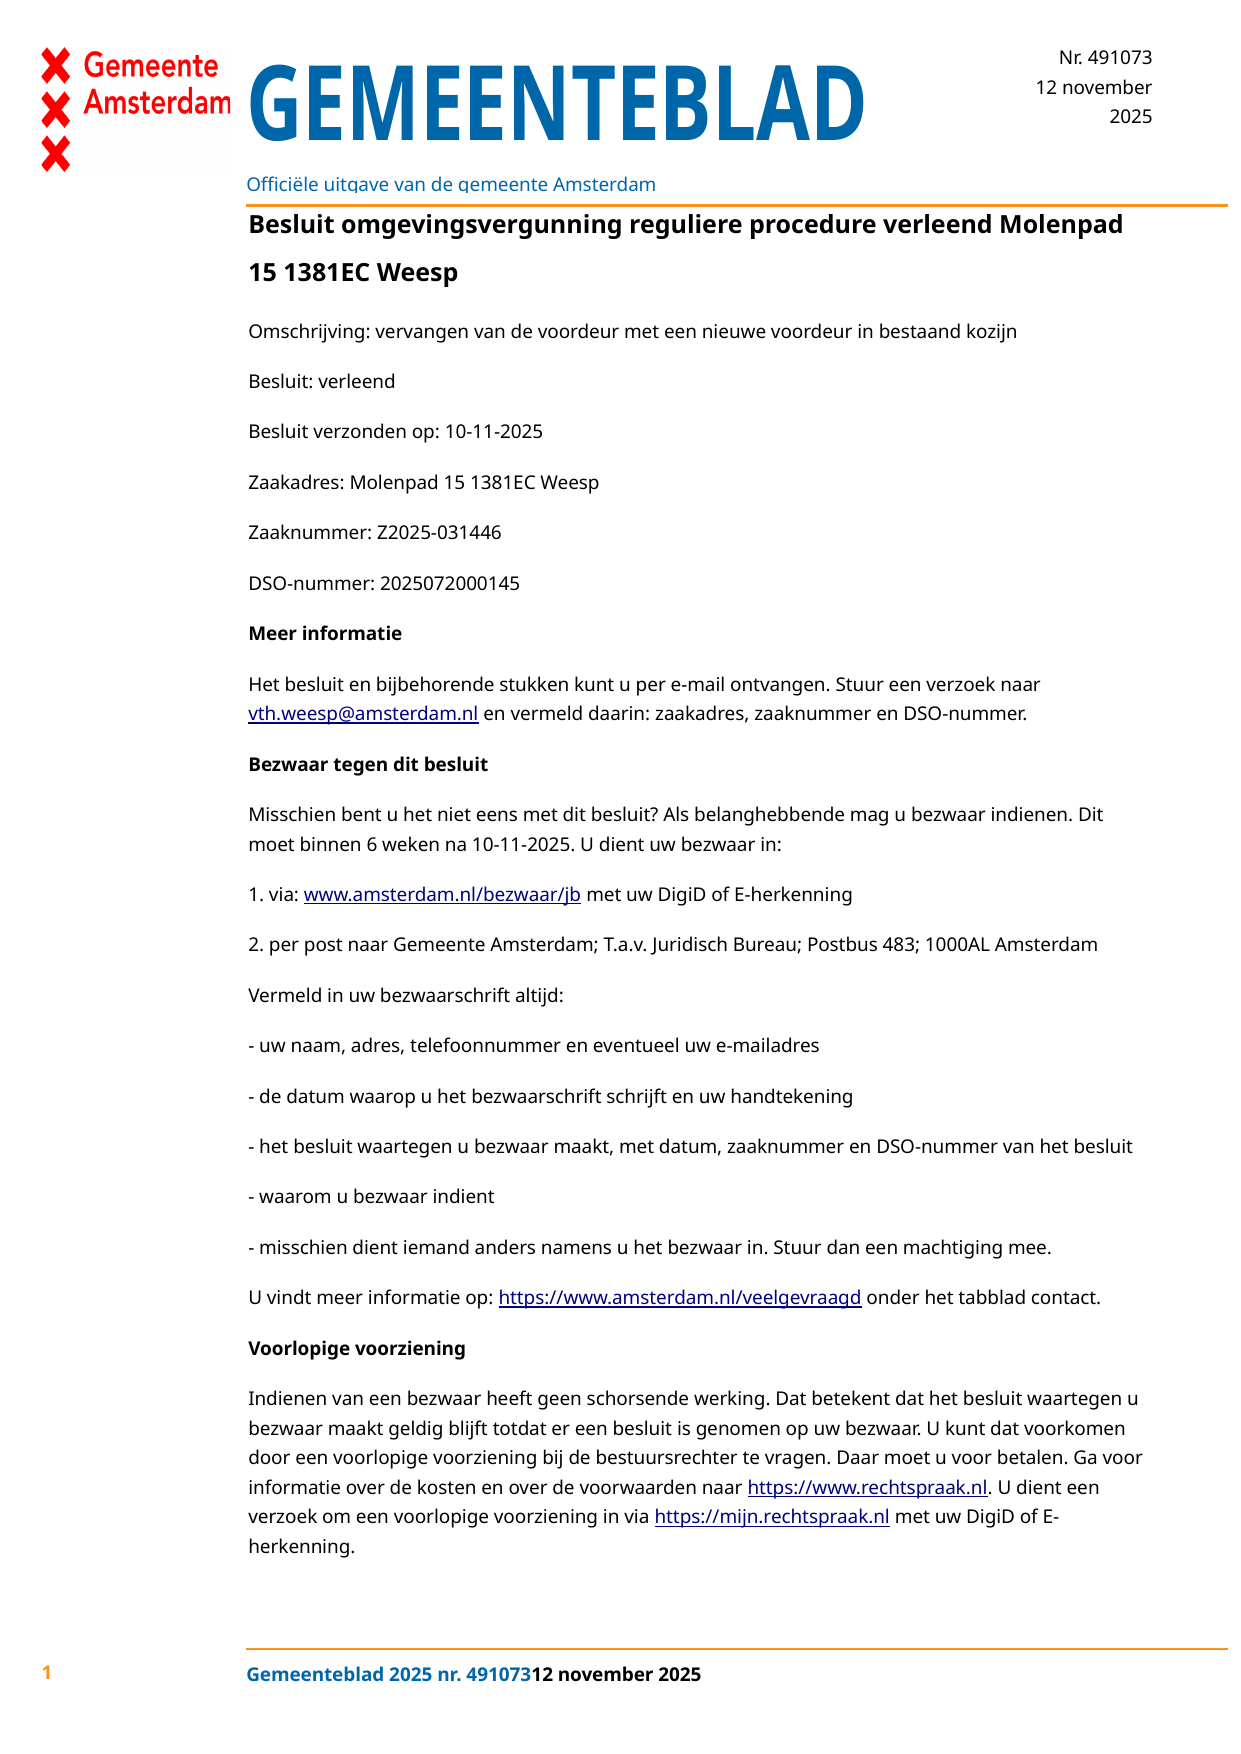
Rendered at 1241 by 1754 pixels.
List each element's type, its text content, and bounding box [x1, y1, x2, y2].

text Zaakadres: Molenpad 15 1381EC Weesp [248, 469, 1152, 495]
picture [41, 47, 231, 172]
text Zaaknummer: Z2025-031446 [248, 519, 1152, 545]
text 2. per post naar Gemeente Amsterdam; T.a.v. Juridisch Bureau; Postbus 483; 1000AL Amsterdam [248, 932, 1152, 957]
text Het besluit en bijbehorende stukken kunt u per e-mail ontvangen. Stuur een verzoek naar vth.weesp@amsterdam.nl en vermeld daarin: zaakadres, zaaknummer en DSO-nummer. [248, 671, 1152, 726]
text Besluit: verleend [248, 368, 1152, 394]
text Vermeld in uw bezwaarschrift altijd: [248, 982, 1152, 1008]
text 1. via: www.amsterdam.nl/bezwaar/jb met uw DigiD of E-herkenning [248, 881, 1152, 907]
text - het besluit waartegen u bezwaar maakt, met datum, zaaknummer en DSO-nummer van het besluit [248, 1133, 1152, 1159]
text Bezwaar tegen dit besluit [248, 751, 1152, 777]
text Indienen van een bezwaar heeft geen schorsende werking. Dat betekent dat het besluit waartegen u bezwaar maakt geldig blijft totdat er een besluit is genomen op uw bezwaar. U kunt dat voorkomen door een voorlopige voorziening bij de bestuursrechter te vragen. Daar moet u voor betalen. Ga voor informatie over de kosten en over de voorwaarden naar https://www.rechtspraak.nl. U dient een verzoek om een voorlopige voorziening in via https://mijn.rechtspraak.nl met uw DigiD of E-herkenning. [248, 1385, 1152, 1559]
text - de datum waarop u het bezwaarschrift schrijft en uw handtekening [248, 1083, 1152, 1109]
text Besluit omgevingsvergunning reguliere procedure verleend Molenpad 15 1381EC Weesp [248, 207, 1152, 288]
text DSO-nummer: 2025072000145 [248, 570, 1152, 596]
text Misschien bent u het niet eens met dit besluit? Als belanghebbende mag u bezwaar indienen. Dit moet binnen 6 weken na 10-11-2025. U dient uw bezwaar in: [248, 801, 1152, 857]
text Voorlopige voorziening [248, 1335, 1152, 1361]
text Omschrijving: vervangen van de voordeur met een nieuwe voordeur in bestaand kozijn [248, 318, 1152, 344]
text U vindt meer informatie op: https://www.amsterdam.nl/veelgevraagd onder het tabblad contact. [248, 1284, 1152, 1310]
text Besluit verzonden op: 10-11-2025 [248, 419, 1152, 444]
text - waarom u bezwaar indient [248, 1184, 1152, 1209]
text - uw naam, adres, telefoonnummer en eventueel uw e-mailadres [248, 1032, 1152, 1058]
text - misschien dient iemand anders namens u het bezwaar in. Stuur dan een machtiging mee. [248, 1234, 1152, 1260]
text Meer informatie [248, 620, 1152, 646]
